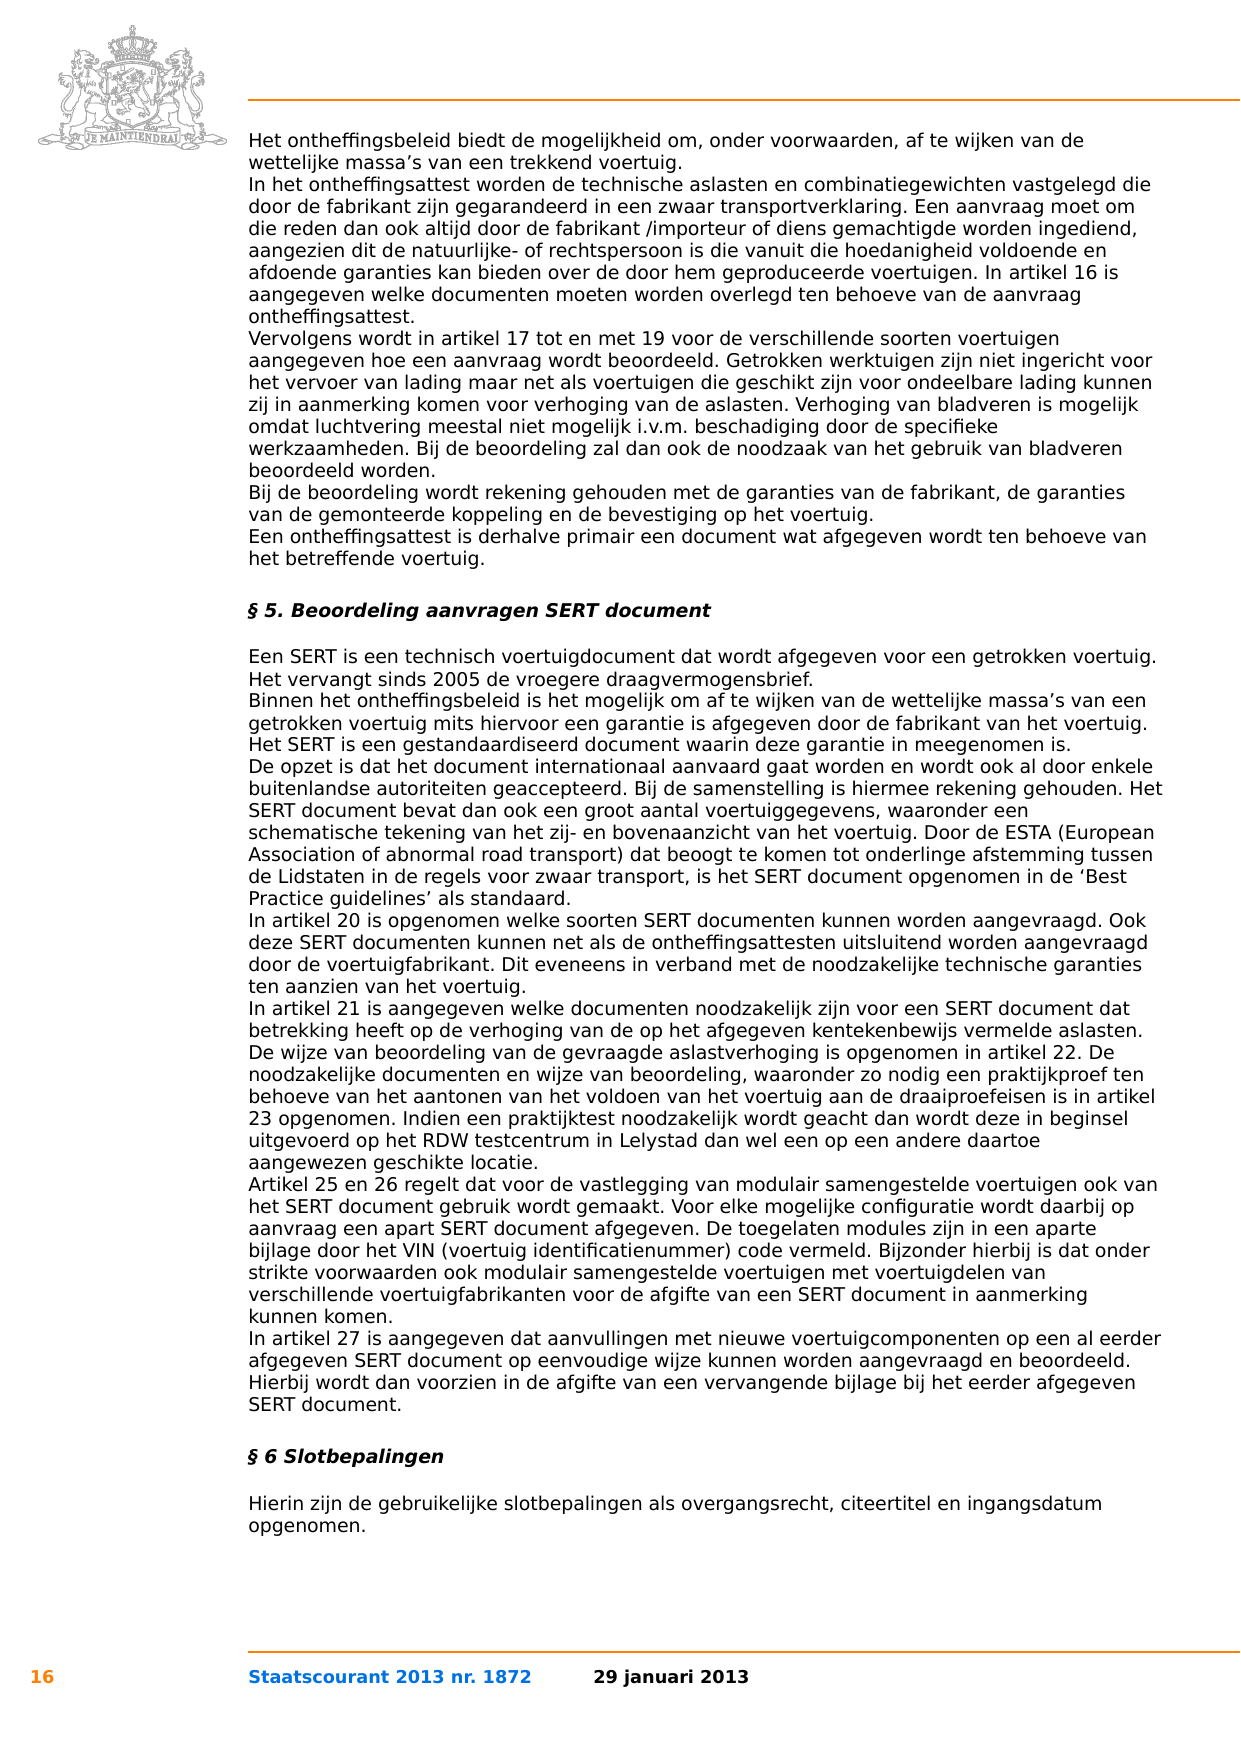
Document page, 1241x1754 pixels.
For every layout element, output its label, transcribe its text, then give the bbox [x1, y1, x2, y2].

text Binnen het ontheffingsbeleid is het mogelijk om af te wijken van de wettelijke massa’s van een getrokken voertuig mits hiervoor een garantie is afgegeven door de fabrikant van het voertuig. [248, 690, 1163, 734]
text In artikel 21 is aangegeven welke documenten noodzakelijk zijn voor een SERT document dat betrekking heeft op de verhoging van de op het afgegeven kentekenbewijs vermelde aslasten. De wijze van beoordeling van de gevraagde aslastverhoging is opgenomen in artikel 22. De noodzakelijke documenten en wijze van beoordeling, waaronder zo nodig een praktijkproef ten behoeve van het aantonen van het voldoen van het voertuig aan de draaiproefeisen is in artikel 23 opgenomen. Indien een praktijktest noodzakelijk wordt geacht dan wordt deze in beginsel uitgevoerd op het RDW testcentrum in Lelystad dan wel een op een andere daartoe aangewezen geschikte locatie. [248, 998, 1163, 1174]
text In artikel 20 is opgenomen welke soorten SERT documenten kunnen worden aangevraagd. Ook deze SERT documenten kunnen net als de ontheffingsattesten uitsluitend worden aangevraagd door de voertuigfabrikant. Dit eveneens in verband met de noodzakelijke technische garanties ten aanzien van het voertuig. [248, 910, 1163, 998]
text Artikel 25 en 26 regelt dat voor de vastlegging van modulair samengestelde voertuigen ook van het SERT document gebruik wordt gemaakt. Voor elke mogelijke configuratie wordt daarbij op aanvraag een apart SERT document afgegeven. De toegelaten modules zijn in een aparte bijlage door het VIN (voertuig identificatienummer) code vermeld. Bijzonder hierbij is dat onder strikte voorwaarden ook modulair samengestelde voertuigen met voertuigdelen van verschillende voertuigfabrikanten voor de afgifte van een SERT document in aanmerking kunnen komen. [248, 1174, 1163, 1328]
text Het SERT is een gestandaardiseerd document waarin deze garantie in meegenomen is. [248, 734, 1163, 756]
text Bij de beoordeling wordt rekening gehouden met de garanties van de fabrikant, de garanties van de gemonteerde koppeling en de bevestiging op het voertuig. [248, 482, 1163, 526]
picture [38, 25, 227, 150]
subtitle § 5. Beoordeling aanvragen SERT document [248, 599, 1163, 621]
text In het ontheffingsattest worden de technische aslasten en combinatiegewichten vastgelegd die door de fabrikant zijn gegarandeerd in een zwaar transportverklaring. Een aanvraag moet om die reden dan ook altijd door de fabrikant /importeur of diens gemachtigde worden ingediend, aangezien dit de natuurlijke- of rechtspersoon is die vanuit die hoedanigheid voldoende en afdoende garanties kan bieden over de door hem geproduceerde voertuigen. In artikel 16 is aangegeven welke documenten moeten worden overlegd ten behoeve van de aanvraag ontheffingsattest. [248, 174, 1163, 328]
text Hierin zijn de gebruikelijke slotbepalingen als overgangsrecht, citeertitel en ingangsdatum opgenomen. [248, 1493, 1163, 1537]
subtitle § 6 Slotbepalingen [248, 1446, 1163, 1468]
text Een ontheffingsattest is derhalve primair een document wat afgegeven wordt ten behoeve van het betreffende voertuig. [248, 526, 1163, 569]
text Een SERT is een technisch voertuigdocument dat wordt afgegeven voor een getrokken voertuig. Het vervangt sinds 2005 de vroegere draagvermogensbrief. [248, 646, 1163, 690]
text De opzet is dat het document internationaal aanvaard gaat worden en wordt ook al door enkele buitenlandse autoriteiten geaccepteerd. Bij de samenstelling is hiermee rekening gehouden. Het SERT document bevat dan ook een groot aantal voertuiggegevens, waaronder een schematische tekening van het zij- en bovenaanzicht van het voertuig. Door de ESTA (European Association of abnormal road transport) dat beoogt te komen tot onderlinge afstemming tussen de Lidstaten in de regels voor zwaar transport, is het SERT document opgenomen in de ‘Best Practice guidelines’ als standaard. [248, 756, 1163, 910]
text Het ontheffingsbeleid biedt de mogelijkheid om, onder voorwaarden, af te wijken van de wettelijke massa’s van een trekkend voertuig. [248, 130, 1163, 174]
text In artikel 27 is aangegeven dat aanvullingen met nieuwe voertuigcomponenten op een al eerder afgegeven SERT document op eenvoudige wijze kunnen worden aangevraagd en beoordeeld. Hierbij wordt dan voorzien in de afgifte van een vervangende bijlage bij het eerder afgegeven SERT document. [248, 1328, 1163, 1416]
text Vervolgens wordt in artikel 17 tot en met 19 voor de verschillende soorten voertuigen aangegeven hoe een aanvraag wordt beoordeeld. Getrokken werktuigen zijn niet ingericht voor het vervoer van lading maar net als voertuigen die geschikt zijn voor ondeelbare lading kunnen zij in aanmerking komen voor verhoging van de aslasten. Verhoging van bladveren is mogelijk omdat luchtvering meestal niet mogelijk i.v.m. beschadiging door de specifieke werkzaamheden. Bij de beoordeling zal dan ook de noodzaak van het gebruik van bladveren beoordeeld worden. [248, 328, 1163, 482]
